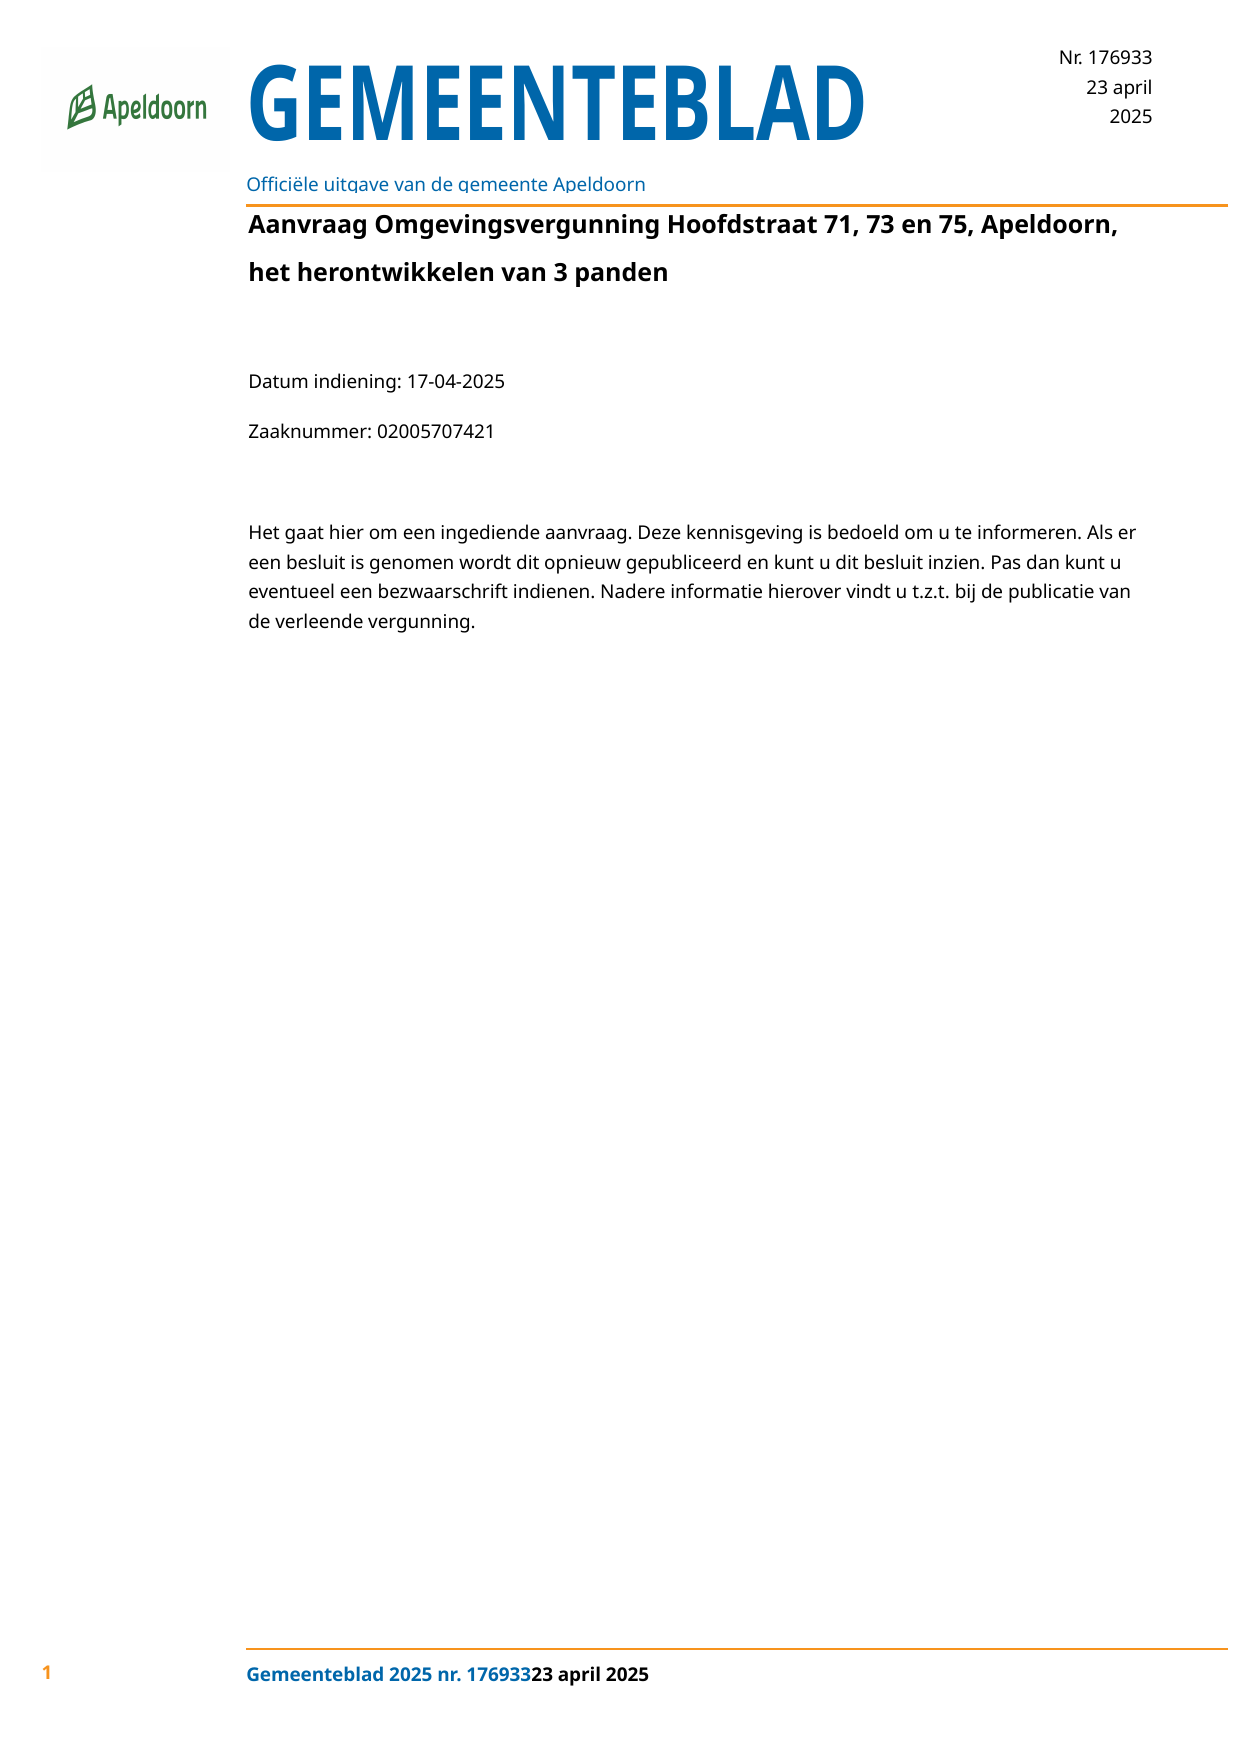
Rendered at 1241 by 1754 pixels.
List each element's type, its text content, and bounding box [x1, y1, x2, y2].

text Datum indiening: 17-04-2025 [248, 368, 1152, 394]
text Aanvraag Omgevingsvergunning Hoofdstraat 71, 73 en 75, Apeldoorn, het herontwikkelen van 3 panden [248, 207, 1152, 288]
text Het gaat hier om een ingediende aanvraag. Deze kennisgeving is bedoeld om u te informeren. Als er een besluit is genomen wordt dit opnieuw gepubliceerd en kunt u dit besluit inzien. Pas dan kunt u eventueel een bezwaarschrift indienen. Nadere informatie hierover vindt u t.z.t. bij de publicatie van de verleende vergunning. [248, 519, 1152, 634]
picture [41, 47, 231, 172]
text Zaaknummer: 02005707421 [248, 419, 1152, 444]
